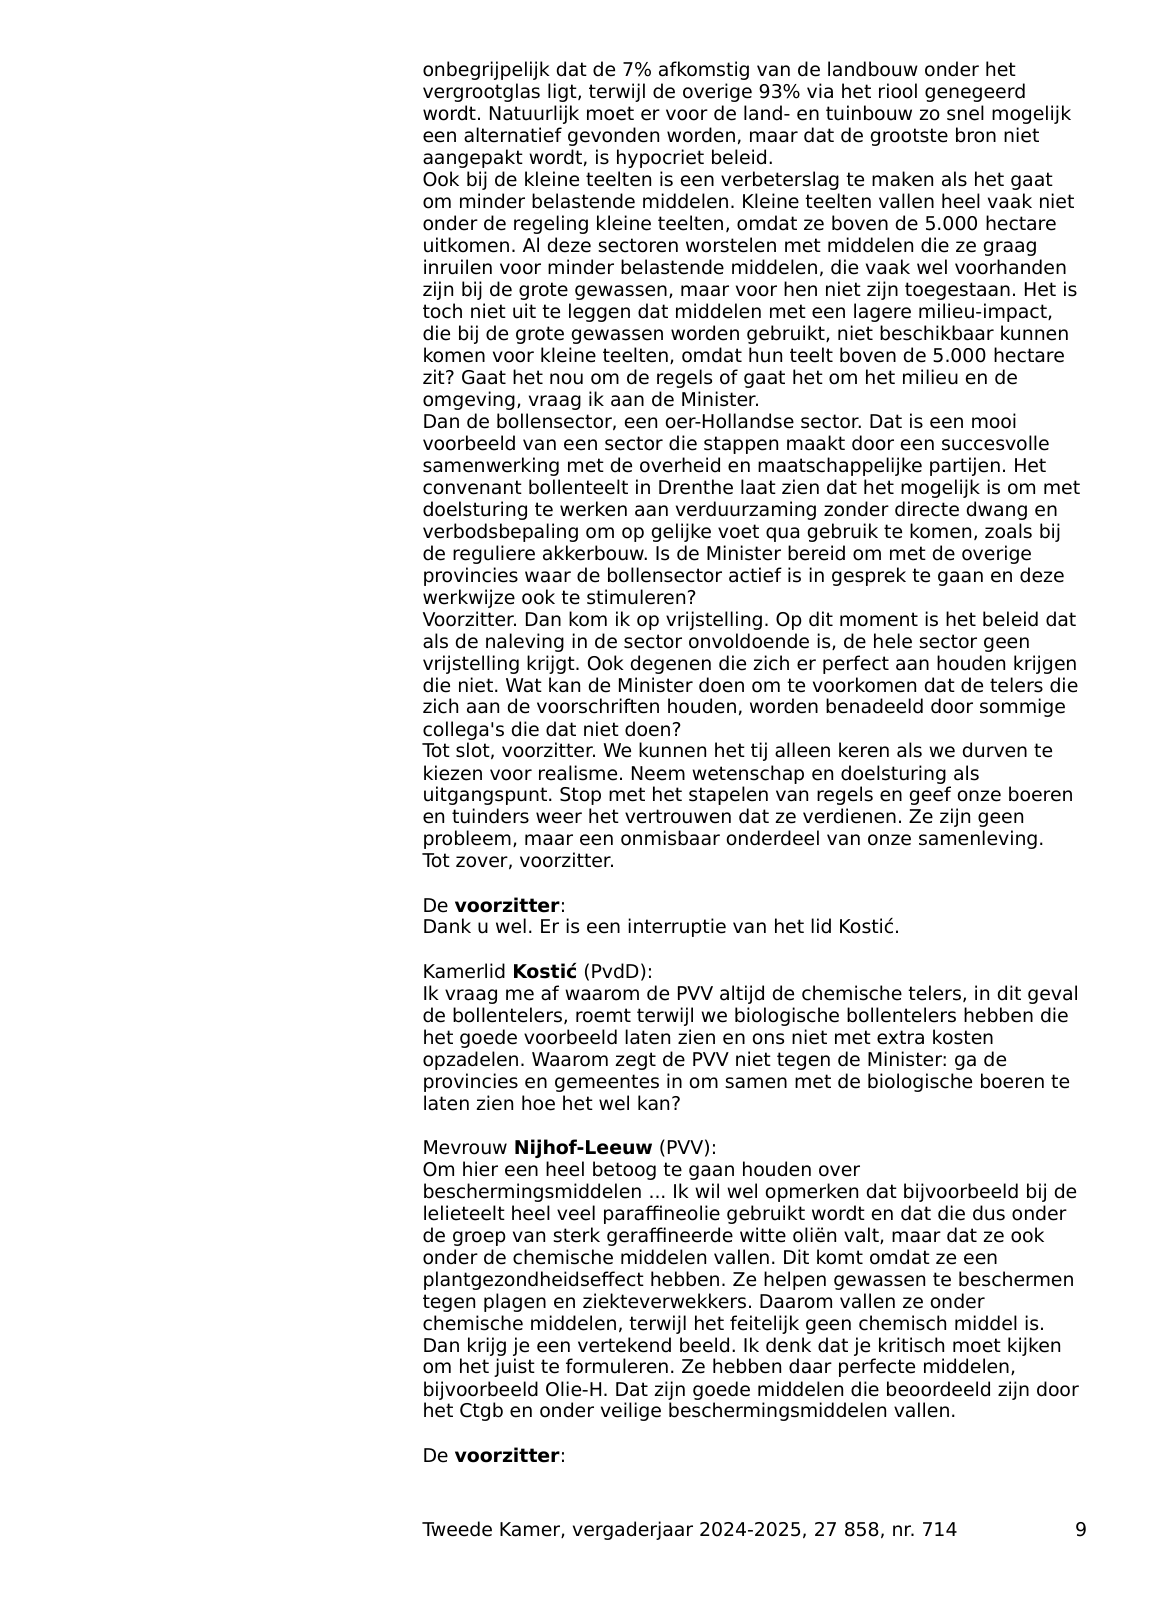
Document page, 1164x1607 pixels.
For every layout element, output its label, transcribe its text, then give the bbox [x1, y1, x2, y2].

text Dank u wel. Er is een interruptie van het lid Kostić. [422, 916, 1087, 938]
text Mevrouw Nijhof-Leeuw (PVV): [422, 1137, 1087, 1159]
text Tot zover, voorzitter. [422, 850, 1087, 872]
text Voorzitter. Dan kom ik op vrijstelling. Op dit moment is het beleid dat als de naleving in de sector onvoldoende is, de hele sector geen vrijstelling krijgt. Ook degenen die zich er perfect aan houden krijgen die niet. Wat kan de Minister doen om te voorkomen dat de telers die zich aan de voorschriften houden, worden benadeeld door sommige collega's die dat niet doen? [422, 608, 1087, 740]
text Tot slot, voorzitter. We kunnen het tij alleen keren als we durven te kiezen voor realisme. Neem wetenschap en doelsturing als uitgangspunt. Stop met het stapelen van regels en geef onze boeren en tuinders weer het vertrouwen dat ze verdienen. Ze zijn geen probleem, maar een onmisbaar onderdeel van onze samenleving. [422, 740, 1087, 850]
text De voorzitter: [422, 1444, 1087, 1467]
text De voorzitter: [422, 894, 1087, 916]
text Ik vraag me af waarom de PVV altijd de chemische telers, in dit geval de bollentelers, roemt terwijl we biologische bollentelers hebben die het goede voorbeeld laten zien en ons niet met extra kosten opzadelen. Waarom zegt de PVV niet tegen de Minister: ga de provincies en gemeentes in om samen met de biologische boeren te laten zien hoe het wel kan? [422, 983, 1087, 1114]
text Kamerlid Kostić (PvdD): [422, 961, 1087, 983]
text Om hier een heel betoog te gaan houden over beschermingsmiddelen ... Ik wil wel opmerken dat bijvoorbeeld bij de lelieteelt heel veel paraffineolie gebruikt wordt en dat die dus onder de groep van sterk geraffineerde witte oliën valt, maar dat ze ook onder de chemische middelen vallen. Dit komt omdat ze een plantgezondheidseffect hebben. Ze helpen gewassen te beschermen tegen plagen en ziekteverwekkers. Daarom vallen ze onder chemische middelen, terwijl het feitelijk geen chemisch middel is. Dan krijg je een vertekend beeld. Ik denk dat je kritisch moet kijken om het juist te formuleren. Ze hebben daar perfecte middelen, bijvoorbeeld Olie-H. Dat zijn goede middelen die beoordeeld zijn door het Ctgb en onder veilige beschermingsmiddelen vallen. [422, 1159, 1087, 1422]
text Dan de bollensector, een oer-Hollandse sector. Dat is een mooi voorbeeld van een sector die stappen maakt door een succesvolle samenwerking met de overheid en maatschappelijke partijen. Het convenant bollenteelt in Drenthe laat zien dat het mogelijk is om met doelsturing te werken aan verduurzaming zonder directe dwang en verbodsbepaling om op gelijke voet qua gebruik te komen, zoals bij de reguliere akkerbouw. Is de Minister bereid om met de overige provincies waar de bollensector actief is in gesprek te gaan en deze werkwijze ook te stimuleren? [422, 411, 1087, 608]
text Ook bij de kleine teelten is een verbeterslag te maken als het gaat om minder belastende middelen. Kleine teelten vallen heel vaak niet onder de regeling kleine teelten, omdat ze boven de 5.000 hectare uitkomen. Al deze sectoren worstelen met middelen die ze graag inruilen voor minder belastende middelen, die vaak wel voorhanden zijn bij de grote gewassen, maar voor hen niet zijn toegestaan. Het is toch niet uit te leggen dat middelen met een lagere milieu-impact, die bij de grote gewassen worden gebruikt, niet beschikbaar kunnen komen voor kleine teelten, omdat hun teelt boven de 5.000 hectare zit? Gaat het nou om de regels of gaat het om het milieu en de omgeving, vraag ik aan de Minister. [422, 169, 1087, 411]
text onbegrijpelijk dat de 7% afkomstig van de landbouw onder het vergrootglas ligt, terwijl de overige 93% via het riool genegeerd wordt. Natuurlijk moet er voor de land- en tuinbouw zo snel mogelijk een alternatief gevonden worden, maar dat de grootste bron niet aangepakt wordt, is hypocriet beleid. [422, 59, 1087, 169]
